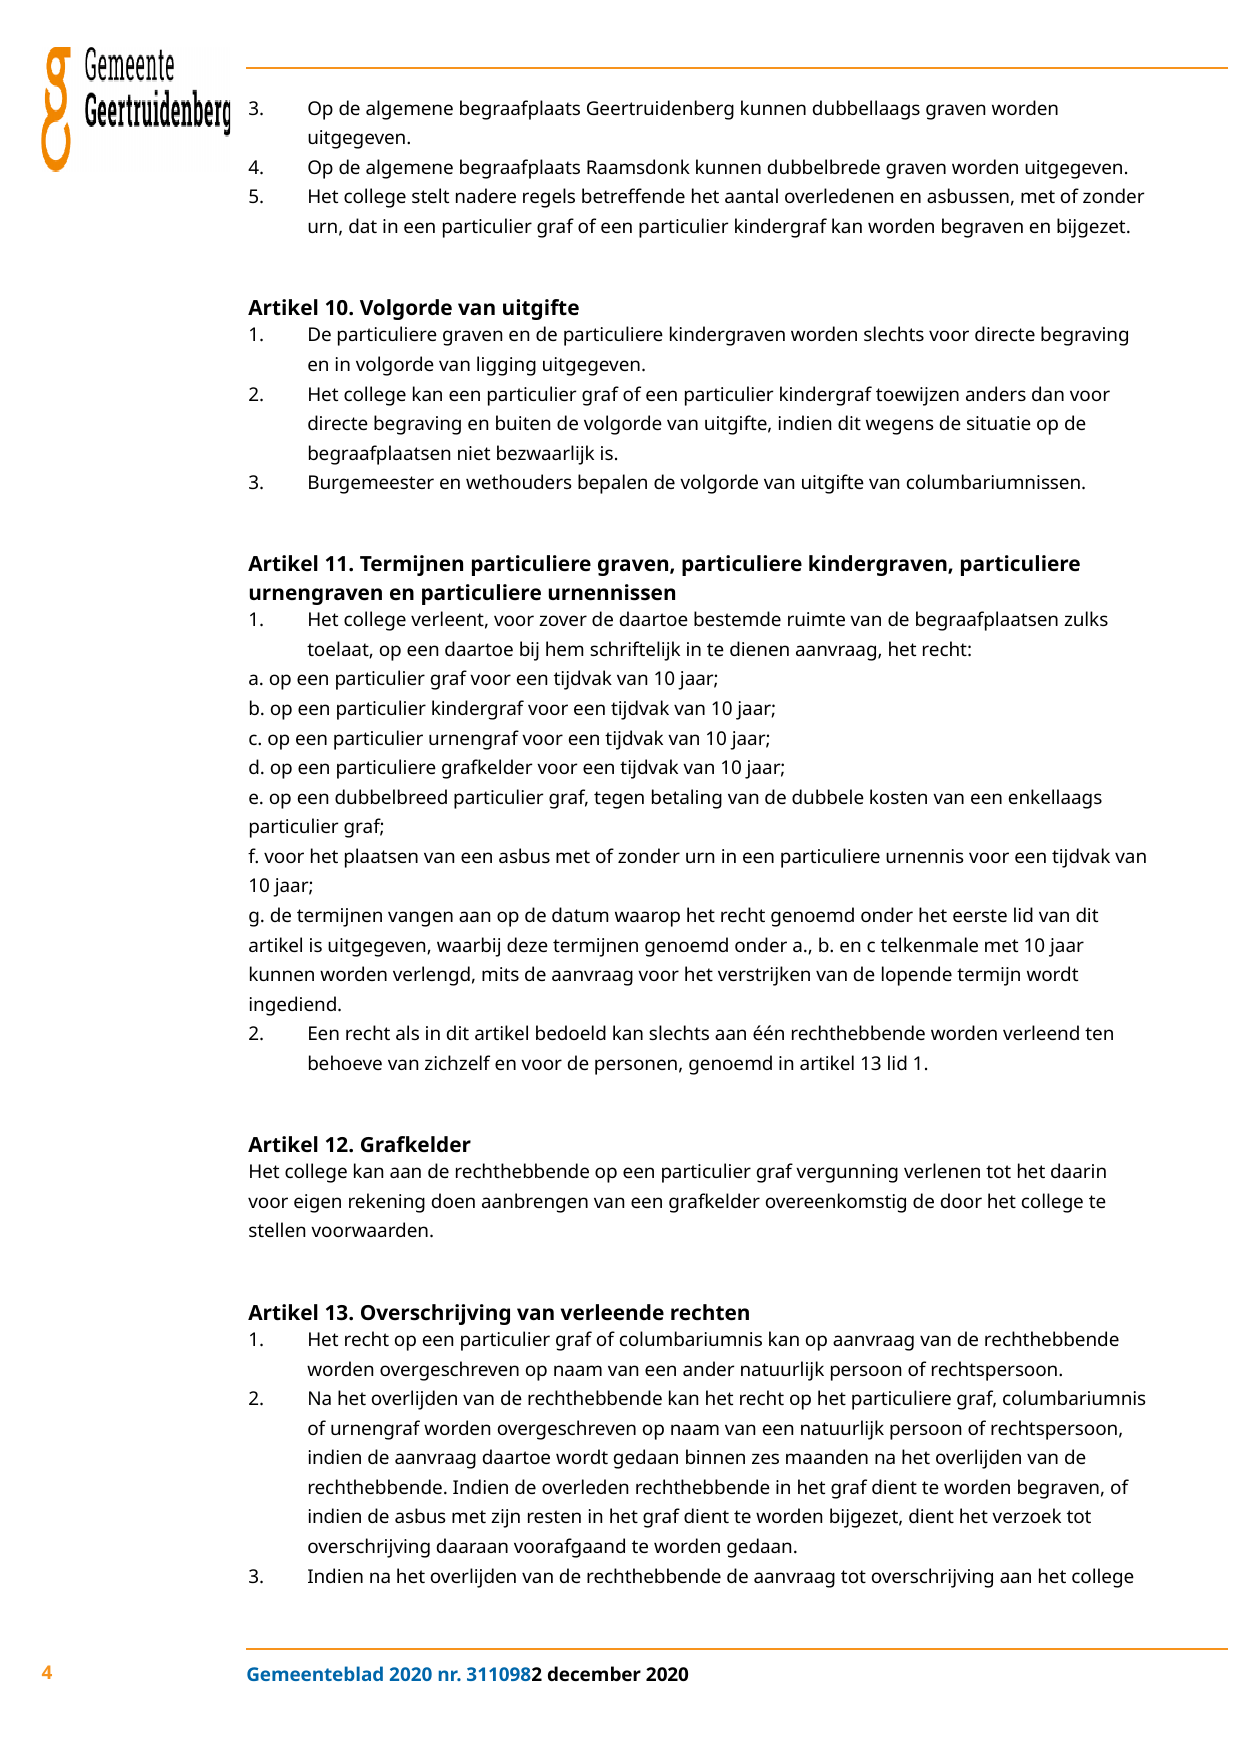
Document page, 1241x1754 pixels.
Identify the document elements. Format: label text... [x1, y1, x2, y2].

list Na het overlijden van de rechthebbende kan het recht op het particuliere graf, columbariumnis of urnengraf worden overgeschreven op naam van een natuurlijk persoon of rechtspersoon, indien de aanvraag daartoe wordt gedaan binnen zes maanden na het overlijden van de rechthebbende. Indien de overleden rechthebbende in het graf dient te worden begraven, of indien de asbus met zijn resten in het graf dient te worden bijgezet, dient het verzoek tot overschrijving daaraan voorafgaand te worden gedaan. [248, 1385, 1152, 1559]
list Het recht op een particulier graf of columbariumnis kan op aanvraag van de rechthebbende worden overgeschreven op naam van een ander natuurlijk persoon of rechtspersoon. [248, 1326, 1152, 1381]
text f. voor het plaatsen van een asbus met of zonder urn in een particuliere urnennis voor een tijdvak van 10 jaar; [248, 843, 1152, 898]
list Het college verleent, voor zover de daartoe bestemde ruimte van de begraafplaatsen zulks toelaat, op een daartoe bij hem schriftelijk in te dienen aanvraag, het recht: [248, 606, 1152, 662]
text Artikel 13. Overschrijving van verleende rechten [248, 1298, 1152, 1326]
text g. de termijnen vangen aan op de datum waarop het recht genoemd onder het eerste lid van dit artikel is uitgegeven, waarbij deze termijnen genoemd onder a., b. en c telkenmale met 10 jaar kunnen worden verlengd, mits de aanvraag voor het verstrijken van de lopende termijn wordt ingediend. [248, 902, 1152, 1017]
list Het college kan een particulier graf of een particulier kindergraf toewijzen anders dan voor directe begraving en buiten de volgorde van uitgifte, indien dit wegens de situatie op de begraafplaatsen niet bezwaarlijk is. [248, 381, 1152, 466]
text b. op een particulier kindergraf voor een tijdvak van 10 jaar; [248, 695, 1152, 721]
list Op de algemene begraafplaats Geertruidenberg kunnen dubbellaags graven worden uitgegeven. [248, 95, 1152, 150]
text Artikel 11. Termijnen particuliere graven, particuliere kindergraven, particuliere urnengraven en particuliere urnennissen [248, 549, 1152, 606]
text d. op een particuliere grafkelder voor een tijdvak van 10 jaar; [248, 754, 1152, 780]
list De particuliere graven en de particuliere kindergraven worden slechts voor directe begraving en in volgorde van ligging uitgegeven. [248, 322, 1152, 377]
text Artikel 10. Volgorde van uitgifte [248, 293, 1152, 322]
text Het college kan aan de rechthebbende op een particulier graf vergunning verlenen tot het daarin voor eigen rekening doen aanbrengen van een grafkelder overeenkomstig de door het college te stellen voorwaarden. [248, 1158, 1152, 1243]
text Artikel 12. Grafkelder [248, 1130, 1152, 1158]
list Indien na het overlijden van de rechthebbende de aanvraag tot overschrijving aan het college [248, 1563, 1152, 1588]
list Een recht als in dit artikel bedoeld kan slechts aan één rechthebbende worden verleend ten behoeve van zichzelf en voor de personen, genoemd in artikel 13 lid 1. [248, 1021, 1152, 1076]
picture [41, 47, 231, 172]
list Burgemeester en wethouders bepalen de volgorde van uitgifte van columbariumnissen. [248, 469, 1152, 495]
text a. op een particulier graf voor een tijdvak van 10 jaar; [248, 666, 1152, 691]
text e. op een dubbelbreed particulier graf, tegen betaling van de dubbele kosten van een enkellaags particulier graf; [248, 784, 1152, 839]
text c. op een particulier urnengraf voor een tijdvak van 10 jaar; [248, 725, 1152, 750]
list Op de algemene begraafplaats Raamsdonk kunnen dubbelbrede graven worden uitgegeven. [248, 154, 1152, 180]
list Het college stelt nadere regels betreffende het aantal overledenen en asbussen, met of zonder urn, dat in een particulier graf of een particulier kindergraf kan worden begraven en bijgezet. [248, 183, 1152, 239]
